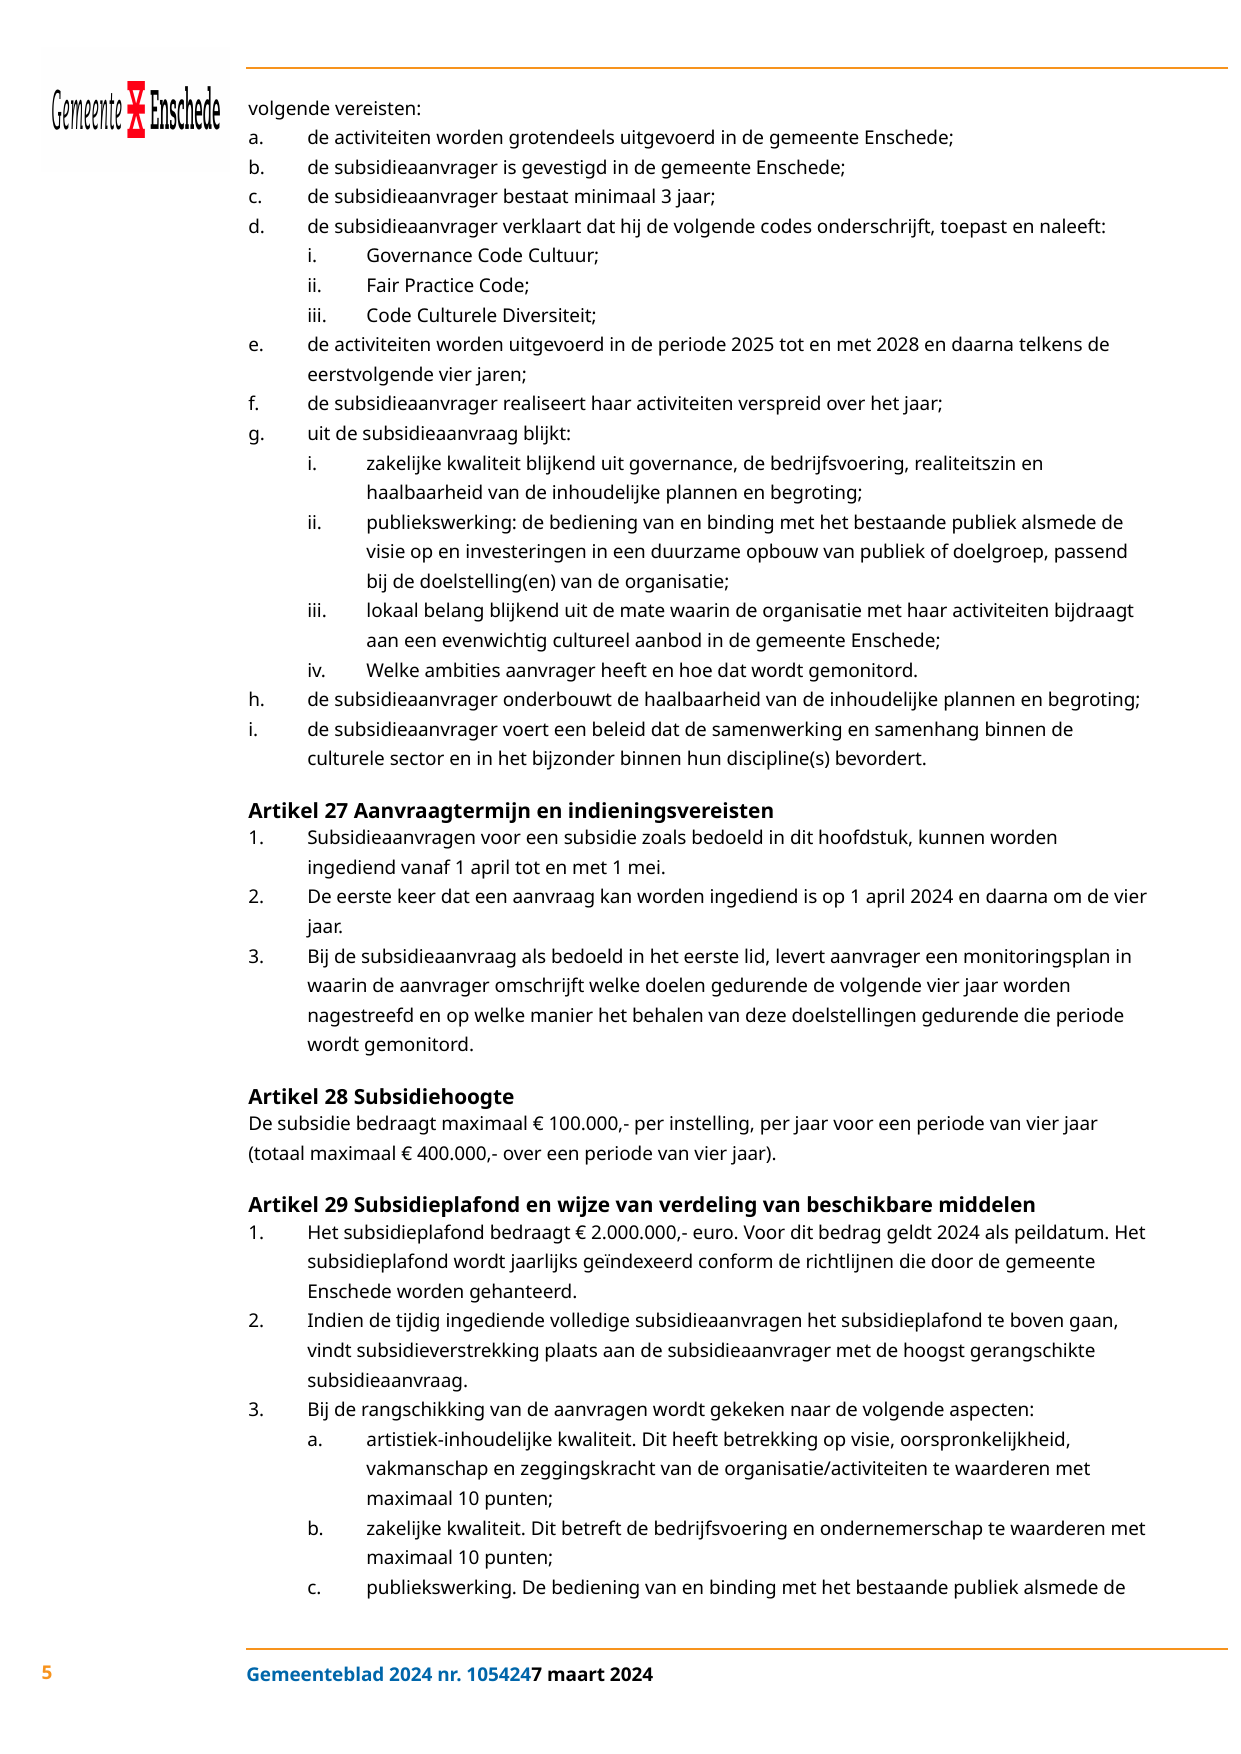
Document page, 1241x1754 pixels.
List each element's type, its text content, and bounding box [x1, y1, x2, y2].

list publiekswerking: de bediening van en binding met het bestaande publiek alsmede de visie op en investeringen in een duurzame opbouw van publiek of doelgroep, passend bij de doelstelling(en) van de organisatie; [307, 509, 1152, 594]
text De subsidie bedraagt maximaal € 100.000,- per instelling, per jaar voor een periode van vier jaar (totaal maximaal € 400.000,- over een periode van vier jaar). [248, 1110, 1152, 1166]
text Artikel 29 Subsidieplafond en wijze van verdeling van beschikbare middelen [248, 1190, 1152, 1219]
picture [41, 47, 231, 172]
list de subsidieaanvrager is gevestigd in de gemeente Enschede; [248, 154, 1152, 180]
list Bij de subsidieaanvraag als bedoeld in het eerste lid, levert aanvrager een monitoringsplan in waarin de aanvrager omschrijft welke doelen gedurende de volgende vier jaar worden nagestreefd en op welke manier het behalen van deze doelstellingen gedurende die periode wordt gemonitord. [248, 943, 1152, 1057]
list Governance Code Cultuur; [307, 243, 1152, 268]
list de subsidieaanvrager voert een beleid dat de samenwerking en samenhang binnen de culturele sector en in het bijzonder binnen hun discipline(s) bevordert. [248, 716, 1152, 771]
list Het subsidieplafond bedraagt € 2.000.000,- euro. Voor dit bedrag geldt 2024 als peildatum. Het subsidieplafond wordt jaarlijks geïndexeerd conform de richtlijnen die door de gemeente Enschede worden gehanteerd. [248, 1219, 1152, 1304]
list de activiteiten worden grotendeels uitgevoerd in de gemeente Enschede; [248, 124, 1152, 150]
list zakelijke kwaliteit blijkend uit governance, de bedrijfsvoering, realiteitszin en haalbaarheid van de inhoudelijke plannen en begroting; [307, 450, 1152, 505]
list Indien de tijdig ingediende volledige subsidieaanvragen het subsidieplafond te boven gaan, vindt subsidieverstrekking plaats aan de subsidieaanvrager met de hoogst gerangschikte subsidieaanvraag. [248, 1308, 1152, 1392]
list artistiek-inhoudelijke kwaliteit. Dit heeft betrekking op visie, oorspronkelijkheid, vakmanschap en zeggingskracht van de organisatie/activiteiten te waarderen met maximaal 10 punten; [307, 1426, 1152, 1511]
list de activiteiten worden uitgevoerd in de periode 2025 tot en met 2028 en daarna telkens de eerstvolgende vier jaren; [248, 331, 1152, 387]
list Bij de rangschikking van de aanvragen wordt gekeken naar de volgende aspecten: [248, 1396, 1152, 1422]
list uit de subsidieaanvraag blijkt: [248, 420, 1152, 446]
list Welke ambities aanvrager heeft en hoe dat wordt gemonitord. [307, 657, 1152, 683]
list de subsidieaanvrager bestaat minimaal 3 jaar; [248, 183, 1152, 209]
list lokaal belang blijkend uit de mate waarin de organisatie met haar activiteiten bijdraagt aan een evenwichtig cultureel aanbod in de gemeente Enschede; [307, 598, 1152, 653]
list de subsidieaanvrager verklaart dat hij de volgende codes onderschrijft, toepast en naleeft: [248, 213, 1152, 239]
list de subsidieaanvrager realiseert haar activiteiten verspreid over het jaar; [248, 391, 1152, 416]
list Fair Practice Code; [307, 272, 1152, 298]
list De eerste keer dat een aanvraag kan worden ingediend is op 1 april 2024 en daarna om de vier jaar. [248, 884, 1152, 939]
list Code Culturele Diversiteit; [307, 302, 1152, 328]
text volgende vereisten: [248, 95, 1152, 121]
text Artikel 28 Subsidiehoogte [248, 1082, 1152, 1110]
list publiekswerking. De bediening van en binding met het bestaande publiek alsmede de [307, 1574, 1152, 1599]
text Artikel 27 Aanvraagtermijn en indieningsvereisten [248, 796, 1152, 824]
list Subsidieaanvragen voor een subsidie zoals bedoeld in dit hoofdstuk, kunnen worden ingediend vanaf 1 april tot en met 1 mei. [248, 824, 1152, 880]
list zakelijke kwaliteit. Dit betreft de bedrijfsvoering en ondernemerschap te waarderen met maximaal 10 punten; [307, 1515, 1152, 1570]
list de subsidieaanvrager onderbouwt de haalbaarheid van de inhoudelijke plannen en begroting; [248, 686, 1152, 712]
